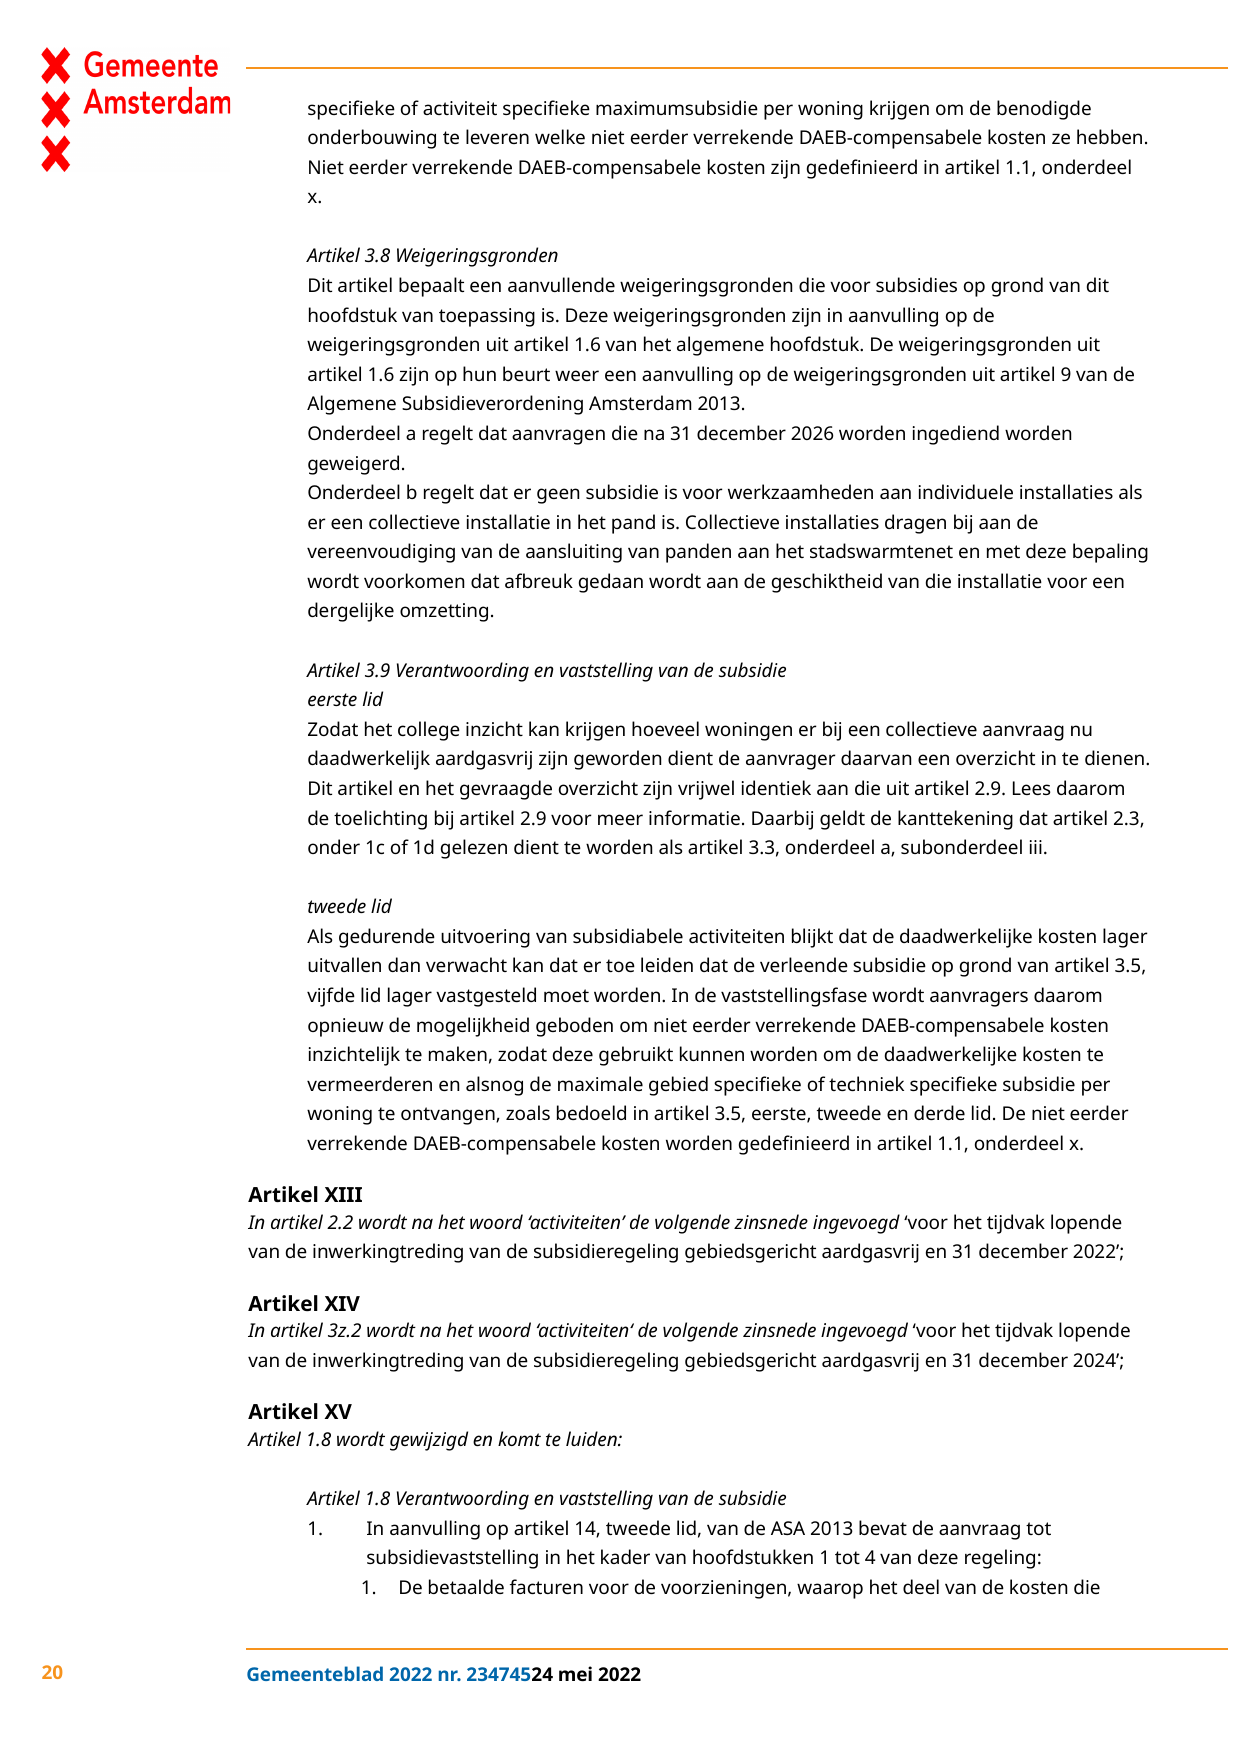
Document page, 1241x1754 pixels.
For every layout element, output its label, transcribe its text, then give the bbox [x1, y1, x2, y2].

list Artikel 3.8 Weigeringsgronden [248, 243, 1152, 268]
list Dit artikel bepaalt een aanvullende weigeringsgronden die voor subsidies op grond van dit hoofdstuk van toepassing is. Deze weigeringsgronden zijn in aanvulling op de weigeringsgronden uit artikel 1.6 van het algemene hoofdstuk. De weigeringsgronden uit artikel 1.6 zijn op hun beurt weer een aanvulling op de weigeringsgronden uit artikel 9 van de Algemene Subsidieverordening Amsterdam 2013. [248, 272, 1152, 416]
text Artikel 1.8 wordt gewijzigd en komt te luiden: [248, 1426, 1152, 1452]
text Artikel XV [248, 1397, 1152, 1426]
list Onderdeel a regelt dat aanvragen die na 31 december 2026 worden ingediend worden geweigerd. [248, 420, 1152, 476]
list specifieke of activiteit specifieke maximumsubsidie per woning krijgen om de benodigde onderbouwing te leveren welke niet eerder verrekende DAEB-compensabele kosten ze hebben. Niet eerder verrekende DAEB-compensabele kosten zijn gedefinieerd in artikel 1.1, onderdeel x. [248, 95, 1152, 209]
list Als gedurende uitvoering van subsidiabele activiteiten blijkt dat de daadwerkelijke kosten lager uitvallen dan verwacht kan dat er toe leiden dat de verleende subsidie op grond van artikel 3.5, vijfde lid lager vastgesteld moet worden. In de vaststellingsfase wordt aanvragers daarom opnieuw de mogelijkheid geboden om niet eerder verrekende DAEB-compensabele kosten inzichtelijk te maken, zodat deze gebruikt kunnen worden om de daadwerkelijke kosten te vermeerderen en alsnog de maximale gebied specifieke of techniek specifieke subsidie per woning te ontvangen, zoals bedoeld in artikel 3.5, eerste, tweede en derde lid. De niet eerder verrekende DAEB-compensabele kosten worden gedefinieerd in artikel 1.1, onderdeel x. [248, 923, 1152, 1156]
list De betaalde facturen voor de voorzieningen, waarop het deel van de kosten die [361, 1574, 1152, 1599]
list Artikel 3.9 Verantwoording en vaststelling van de subsidie [248, 657, 1152, 683]
picture [41, 47, 231, 172]
list In aanvulling op artikel 14, tweede lid, van de ASA 2013 bevat de aanvraag tot subsidievaststelling in het kader van hoofdstukken 1 tot 4 van deze regeling: [307, 1515, 1152, 1570]
list eerste lid [248, 686, 1152, 712]
list Onderdeel b regelt dat er geen subsidie is voor werkzaamheden aan individuele installaties als er een collectieve installatie in het pand is. Collectieve installaties dragen bij aan de vereenvoudiging van de aansluiting van panden aan het stadswarmtenet en met deze bepaling wordt voorkomen dat afbreuk gedaan wordt aan de geschiktheid van die installatie voor een dergelijke omzetting. [248, 479, 1152, 623]
text In artikel 3z.2 wordt na het woord ‘activiteiten‘ de volgende zinsnede ingevoegd ‘voor het tijdvak lopende van de inwerkingtreding van de subsidieregeling gebiedsgericht aardgasvrij en 31 december 2024’; [248, 1317, 1152, 1373]
list tweede lid [248, 893, 1152, 919]
list Zodat het college inzicht kan krijgen hoeveel woningen er bij een collectieve aanvraag nu daadwerkelijk aardgasvrij zijn geworden dient de aanvrager daarvan een overzicht in te dienen. Dit artikel en het gevraagde overzicht zijn vrijwel identiek aan die uit artikel 2.9. Lees daarom de toelichting bij artikel 2.9 voor meer informatie. Daarbij geldt de kanttekening dat artikel 2.3, onder 1c of 1d gelezen dient te worden als artikel 3.3, onderdeel a, subonderdeel iii. [248, 716, 1152, 860]
text Artikel XIV [248, 1289, 1152, 1317]
list Artikel 1.8 Verantwoording en vaststelling van de subsidie [248, 1485, 1152, 1511]
text Artikel XIII [248, 1181, 1152, 1209]
text In artikel 2.2 wordt na het woord ‘activiteiten’ de volgende zinsnede ingevoegd ‘voor het tijdvak lopende van de inwerkingtreding van de subsidieregeling gebiedsgericht aardgasvrij en 31 december 2022’; [248, 1209, 1152, 1264]
